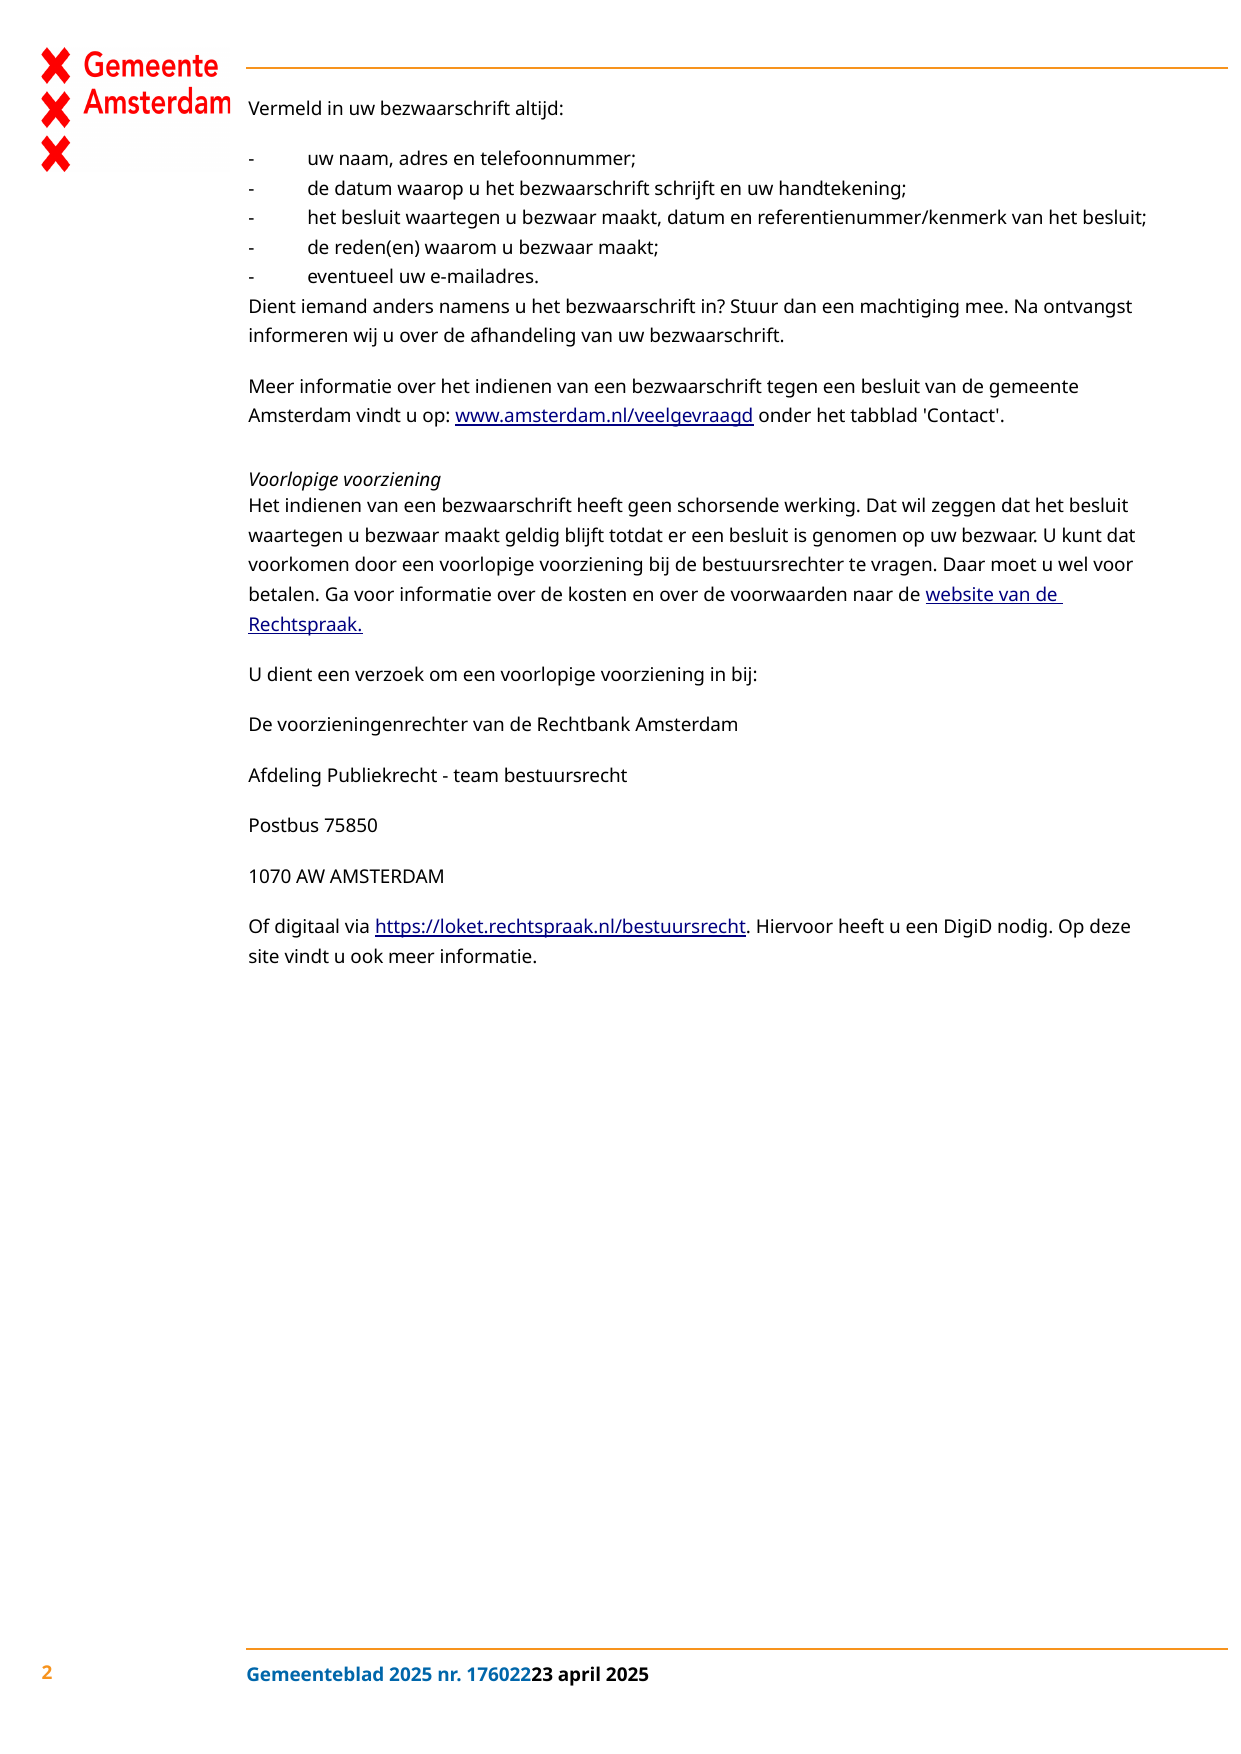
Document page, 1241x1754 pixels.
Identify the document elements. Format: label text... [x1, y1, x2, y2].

text Voorlopige voorziening [248, 467, 1152, 492]
text Of digitaal via https://loket.rechtspraak.nl/bestuursrecht. Hiervoor heeft u een DigiD nodig. Op deze site vindt u ook meer informatie. [248, 913, 1152, 968]
text De voorzieningenrechter van de Rechtbank Amsterdam [248, 712, 1152, 737]
text 1070 AW AMSTERDAM [248, 863, 1152, 888]
text Afdeling Publiekrecht - team bestuursrecht [248, 762, 1152, 788]
list eventueel uw e-mailadres. [248, 263, 1152, 289]
text Postbus 75850 [248, 812, 1152, 838]
text Dient iemand anders namens u het bezwaarschrift in? Stuur dan een machtiging mee. Na ontvangst informeren wij u over de afhandeling van uw bezwaarschrift. [248, 293, 1152, 348]
list de datum waarop u het bezwaarschrift schrijft en uw handtekening; [248, 175, 1152, 201]
text Vermeld in uw bezwaarschrift altijd: [248, 95, 1152, 121]
text Meer informatie over het indienen van een bezwaarschrift tegen een besluit van de gemeente Amsterdam vindt u op: www.amsterdam.nl/veelgevraagd onder het tabblad 'Contact'. [248, 373, 1152, 428]
list uw naam, adres en telefoonnummer; [248, 145, 1152, 171]
list het besluit waartegen u bezwaar maakt, datum en referentienummer/kenmerk van het besluit; [248, 204, 1152, 230]
list de reden(en) waarom u bezwaar maakt; [248, 234, 1152, 260]
text U dient een verzoek om een voorlopige voorziening in bij: [248, 661, 1152, 687]
picture [41, 47, 231, 172]
text Het indienen van een bezwaarschrift heeft geen schorsende werking. Dat wil zeggen dat het besluit waartegen u bezwaar maakt geldig blijft totdat er een besluit is genomen op uw bezwaar. U kunt dat voorkomen door een voorlopige voorziening bij de bestuursrechter te vragen. Daar moet u wel voor betalen. Ga voor informatie over de kosten en over de voorwaarden naar de website van de Rechtspraak. [248, 492, 1152, 636]
